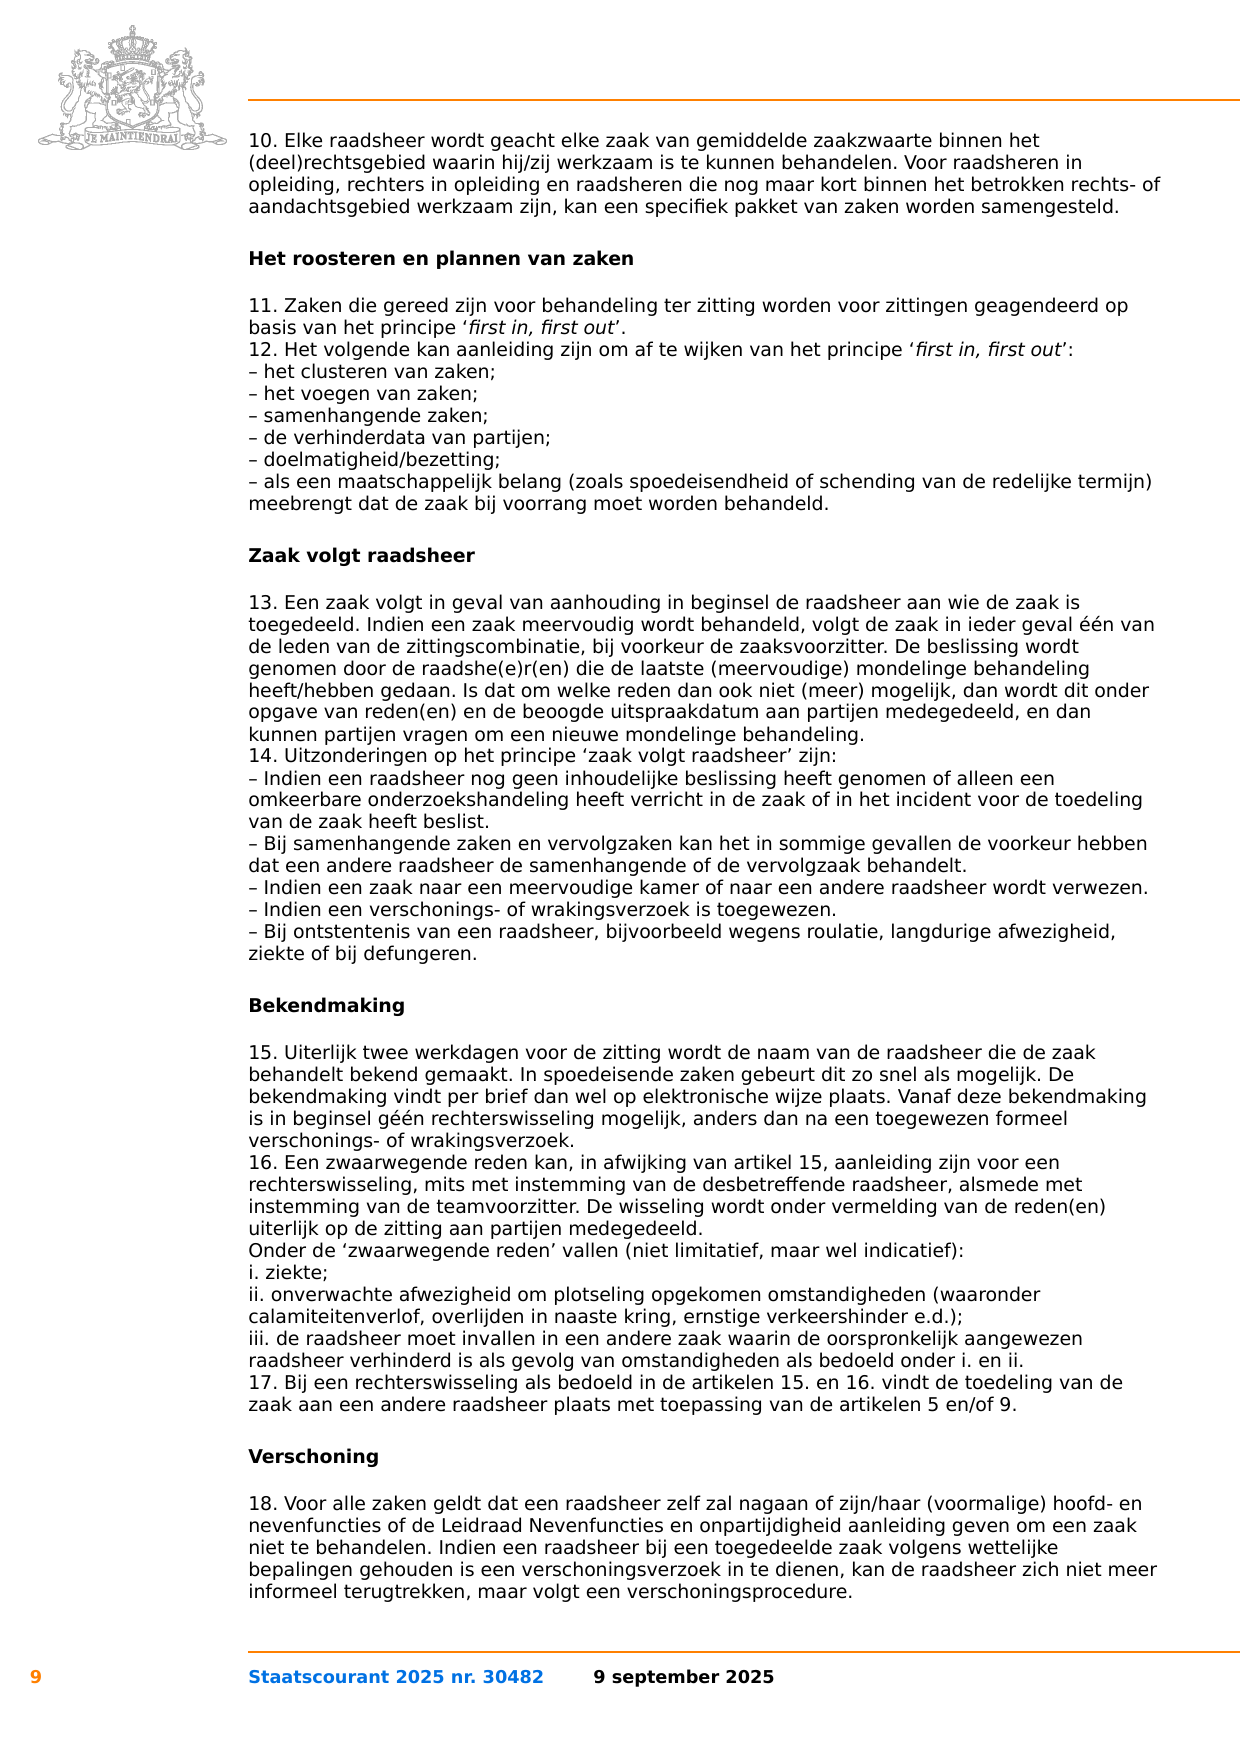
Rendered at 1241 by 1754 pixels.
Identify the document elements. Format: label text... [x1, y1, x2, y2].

subtitle Zaak volgt raadsheer [248, 544, 1163, 567]
subtitle Het roosteren en plannen van zaken [248, 248, 1163, 270]
text – Indien een raadsheer nog geen inhoudelijke beslissing heeft genomen of alleen een omkeerbare onderzoekshandeling heeft verricht in de zaak of in het incident voor de toedeling van de zaak heeft beslist. [248, 767, 1163, 833]
text – het voegen van zaken; [248, 383, 1163, 405]
text 12. Het volgende kan aanleiding zijn om af te wijken van het principe ‘first in, first out’: [248, 339, 1163, 361]
text – Bij samenhangende zaken en vervolgzaken kan het in sommige gevallen de voorkeur hebben dat een andere raadsheer de samenhangende of de vervolgzaak behandelt. [248, 833, 1163, 877]
text 13. Een zaak volgt in geval van aanhouding in beginsel de raadsheer aan wie de zaak is toegedeeld. Indien een zaak meervoudig wordt behandeld, volgt de zaak in ieder geval één van de leden van de zittingscombinatie, bij voorkeur de zaaksvoorzitter. De beslissing wordt genomen door de raadshe(e)r(en) die de laatste (meervoudige) mondelinge behandeling heeft/hebben gedaan. Is dat om welke reden dan ook niet (meer) mogelijk, dan wordt dit onder opgave van reden(en) en de beoogde uitspraakdatum aan partijen medegedeeld, en dan kunnen partijen vragen om een nieuwe mondelinge behandeling. [248, 592, 1163, 745]
text – doelmatigheid/bezetting; [248, 449, 1163, 471]
text Onder de ‘zwaarwegende reden’ vallen (niet limitatief, maar wel indicatief): [248, 1240, 1163, 1262]
text iii. de raadsheer moet invallen in een andere zaak waarin de oorspronkelijk aangewezen raadsheer verhinderd is als gevolg van omstandigheden als bedoeld onder i. en ii. [248, 1328, 1163, 1372]
text 15. Uiterlijk twee werkdagen voor de zitting wordt de naam van de raadsheer die de zaak behandelt bekend gemaakt. In spoedeisende zaken gebeurt dit zo snel als mogelijk. De bekendmaking vindt per brief dan wel op elektronische wijze plaats. Vanaf deze bekendmaking is in beginsel géén rechterswisseling mogelijk, anders dan na een toegewezen formeel verschonings- of wrakingsverzoek. [248, 1042, 1163, 1152]
subtitle Bekendmaking [248, 995, 1163, 1017]
text – Bij ontstentenis van een raadsheer, bijvoorbeeld wegens roulatie, langdurige afwezigheid, ziekte of bij defungeren. [248, 921, 1163, 965]
text ii. onverwachte afwezigheid om plotseling opgekomen omstandigheden (waaronder calamiteitenverlof, overlijden in naaste kring, ernstige verkeershinder e.d.); [248, 1284, 1163, 1328]
text 16. Een zwaarwegende reden kan, in afwijking van artikel 15, aanleiding zijn voor een rechterswisseling, mits met instemming van de desbetreffende raadsheer, alsmede met instemming van de teamvoorzitter. De wisseling wordt onder vermelding van de reden(en) uiterlijk op de zitting aan partijen medegedeeld. [248, 1152, 1163, 1240]
text 11. Zaken die gereed zijn voor behandeling ter zitting worden voor zittingen geagendeerd op basis van het principe ‘first in, first out’. [248, 295, 1163, 339]
text – het clusteren van zaken; [248, 361, 1163, 383]
text – Indien een verschonings- of wrakingsverzoek is toegewezen. [248, 899, 1163, 921]
text 18. Voor alle zaken geldt dat een raadsheer zelf zal nagaan of zijn/haar (voormalige) hoofd- en nevenfuncties of de Leidraad Nevenfuncties en onpartijdigheid aanleiding geven om een zaak niet te behandelen. Indien een raadsheer bij een toegedeelde zaak volgens wettelijke bepalingen gehouden is een verschoningsverzoek in te dienen, kan de raadsheer zich niet meer informeel terugtrekken, maar volgt een verschoningsprocedure. [248, 1493, 1163, 1603]
text 10. Elke raadsheer wordt geacht elke zaak van gemiddelde zaakzwaarte binnen het (deel)rechtsgebied waarin hij/zij werkzaam is te kunnen behandelen. Voor raadsheren in opleiding, rechters in opleiding en raadsheren die nog maar kort binnen het betrokken rechts- of aandachtsgebied werkzaam zijn, kan een specifiek pakket van zaken worden samengesteld. [248, 130, 1163, 218]
text – samenhangende zaken; [248, 405, 1163, 427]
text 17. Bij een rechterswisseling als bedoeld in de artikelen 15. en 16. vindt de toedeling van de zaak aan een andere raadsheer plaats met toepassing van de artikelen 5 en/of 9. [248, 1372, 1163, 1416]
text – Indien een zaak naar een meervoudige kamer of naar een andere raadsheer wordt verwezen. [248, 877, 1163, 899]
text i. ziekte; [248, 1262, 1163, 1284]
subtitle Verschoning [248, 1446, 1163, 1468]
text – de verhinderdata van partijen; [248, 427, 1163, 449]
text 14. Uitzonderingen op het principe ‘zaak volgt raadsheer’ zijn: [248, 745, 1163, 767]
picture [38, 25, 227, 150]
text – als een maatschappelijk belang (zoals spoedeisendheid of schending van de redelijke termijn) meebrengt dat de zaak bij voorrang moet worden behandeld. [248, 471, 1163, 514]
